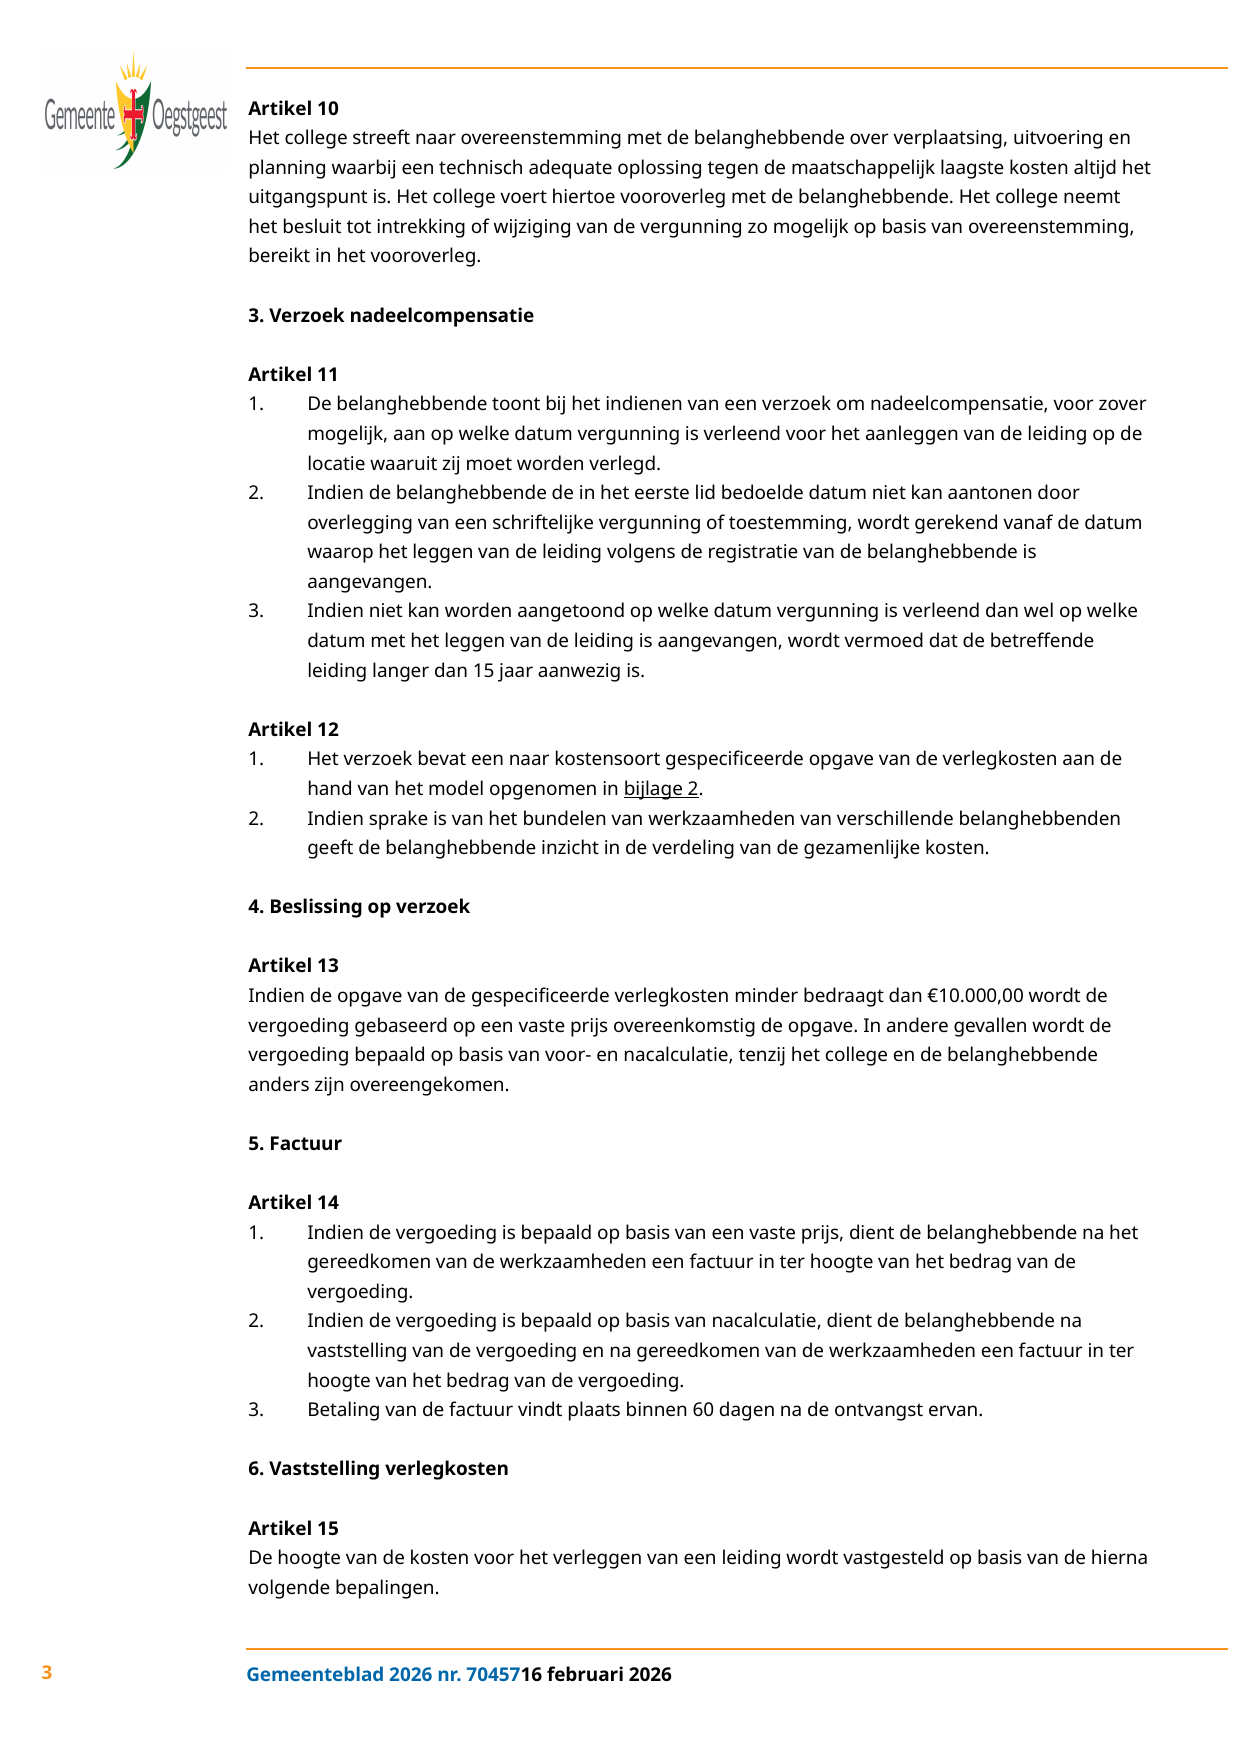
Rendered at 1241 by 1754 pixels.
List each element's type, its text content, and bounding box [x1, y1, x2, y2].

list Indien de vergoeding is bepaald op basis van nacalculatie, dient de belanghebbende na vaststelling van de vergoeding en na gereedkomen van de werkzaamheden een factuur in ter hoogte van het bedrag van de vergoeding. [248, 1308, 1152, 1393]
list Indien sprake is van het bundelen van werkzaamheden van verschillende belanghebbenden geeft de belanghebbende inzicht in de verdeling van de gezamenlijke kosten. [248, 805, 1152, 860]
text Indien de opgave van de gespecificeerde verlegkosten minder bedraagt dan €10.000,00 wordt de vergoeding gebaseerd op een vaste prijs overeenkomstig de opgave. In andere gevallen wordt de vergoeding bepaald op basis van voor- en nacalculatie, tenzij het college en de belanghebbende anders zijn overeengekomen. [248, 982, 1152, 1097]
text 3. Verzoek nadeelcompensatie [248, 302, 1152, 328]
list Indien niet kan worden aangetoond op welke datum vergunning is verleend dan wel op welke datum met het leggen van de leiding is aangevangen, wordt vermoed dat de betreffende leiding langer dan 15 jaar aanwezig is. [248, 598, 1152, 683]
text 4. Beslissing op verzoek [248, 893, 1152, 919]
text De hoogte van de kosten voor het verleggen van een leiding wordt vastgesteld op basis van de hierna volgende bepalingen. [248, 1544, 1152, 1600]
text Artikel 12 [248, 716, 1152, 742]
list De belanghebbende toont bij het indienen van een verzoek om nadeelcompensatie, voor zover mogelijk, aan op welke datum vergunning is verleend voor het aanleggen van de leiding op de locatie waaruit zij moet worden verlegd. [248, 391, 1152, 476]
text Artikel 15 [248, 1515, 1152, 1541]
list Betaling van de factuur vindt plaats binnen 60 dagen na de ontvangst ervan. [248, 1396, 1152, 1422]
text Artikel 13 [248, 953, 1152, 978]
text Het college streeft naar overeenstemming met de belanghebbende over verplaatsing, uitvoering en planning waarbij een technisch adequate oplossing tegen de maatschappelijk laagste kosten altijd het uitgangspunt is. Het college voert hiertoe vooroverleg met de belanghebbende. Het college neemt het besluit tot intrekking of wijziging van de vergunning zo mogelijk op basis van overeenstemming, bereikt in het vooroverleg. [248, 124, 1152, 268]
text Artikel 11 [248, 361, 1152, 387]
text Artikel 10 [248, 95, 1152, 121]
text 6. Vaststelling verlegkosten [248, 1456, 1152, 1481]
picture [41, 47, 231, 172]
list Indien de belanghebbende de in het eerste lid bedoelde datum niet kan aantonen door overlegging van een schriftelijke vergunning of toestemming, wordt gerekend vanaf de datum waarop het leggen van de leiding volgens de registratie van de belanghebbende is aangevangen. [248, 479, 1152, 594]
text 5. Factuur [248, 1130, 1152, 1156]
list Het verzoek bevat een naar kostensoort gespecificeerde opgave van de verlegkosten aan de hand van het model opgenomen in bijlage 2. [248, 746, 1152, 801]
text Artikel 14 [248, 1189, 1152, 1215]
list Indien de vergoeding is bepaald op basis van een vaste prijs, dient de belanghebbende na het gereedkomen van de werkzaamheden een factuur in ter hoogte van het bedrag van de vergoeding. [248, 1219, 1152, 1304]
